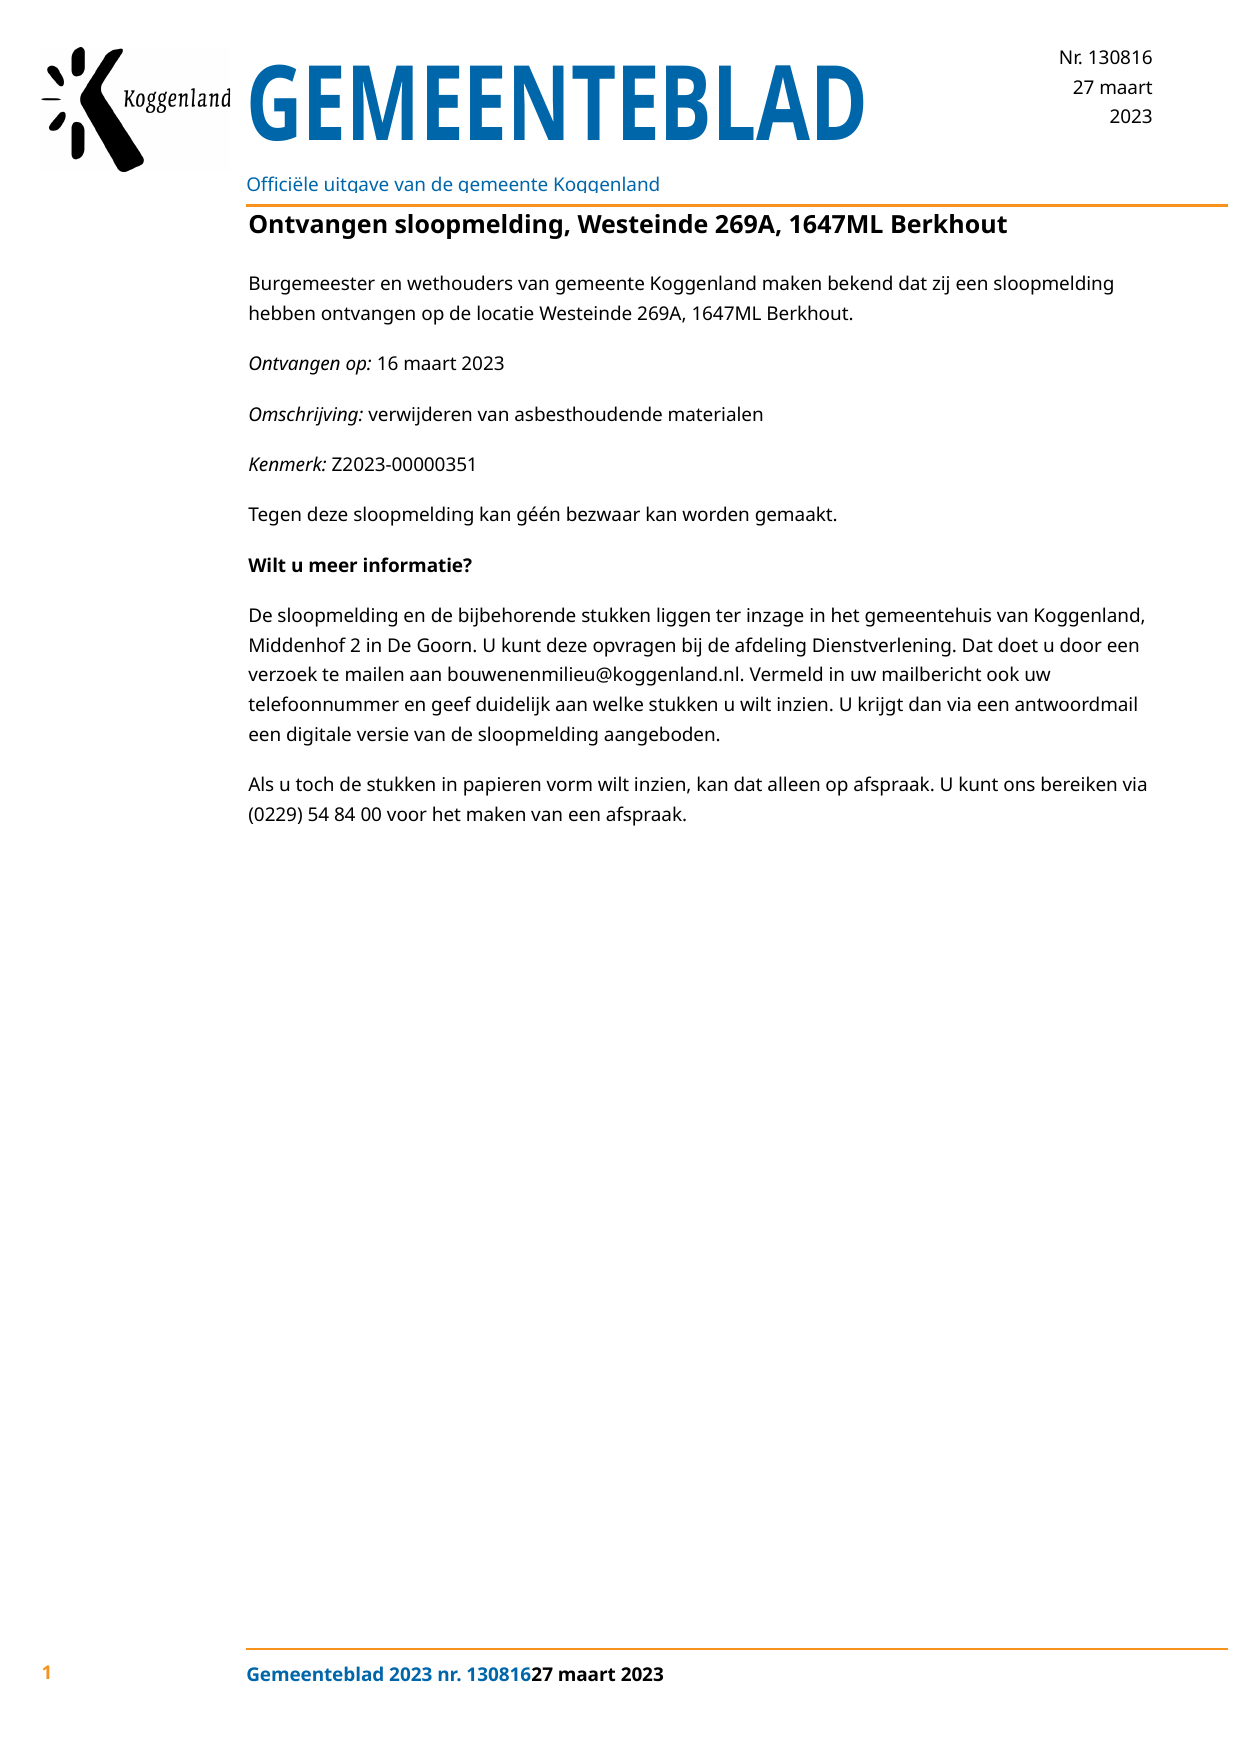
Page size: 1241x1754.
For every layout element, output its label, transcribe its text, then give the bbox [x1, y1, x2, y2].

text Burgemeester en wethouders van gemeente Koggenland maken bekend dat zij een sloopmelding hebben ontvangen op de locatie Westeinde 269A, 1647ML Berkhout. [248, 270, 1152, 326]
text Kenmerk: Z2023-00000351 [248, 451, 1152, 477]
text Als u toch de stukken in papieren vorm wilt inzien, kan dat alleen op afspraak. U kunt ons bereiken via (0229) 54 84 00 voor het maken van een afspraak. [248, 771, 1152, 826]
text Ontvangen op: 16 maart 2023 [248, 350, 1152, 376]
text Tegen deze sloopmelding kan géén bezwaar kan worden gemaakt. [248, 502, 1152, 527]
text Ontvangen sloopmelding, Westeinde 269A, 1647ML Berkhout [248, 207, 1152, 241]
text Wilt u meer informatie? [248, 552, 1152, 578]
text Omschrijving: verwijderen van asbesthoudende materialen [248, 401, 1152, 426]
picture [41, 47, 231, 172]
text De sloopmelding en de bijbehorende stukken liggen ter inzage in het gemeentehuis van Koggenland, Middenhof 2 in De Goorn. U kunt deze opvragen bij de afdeling Dienstverlening. Dat doet u door een verzoek te mailen aan bouwenenmilieu@koggenland.nl. Vermeld in uw mailbericht ook uw telefoonnummer en geef duidelijk aan welke stukken u wilt inzien. U krijgt dan via een antwoordmail een digitale versie van de sloopmelding aangeboden. [248, 602, 1152, 746]
